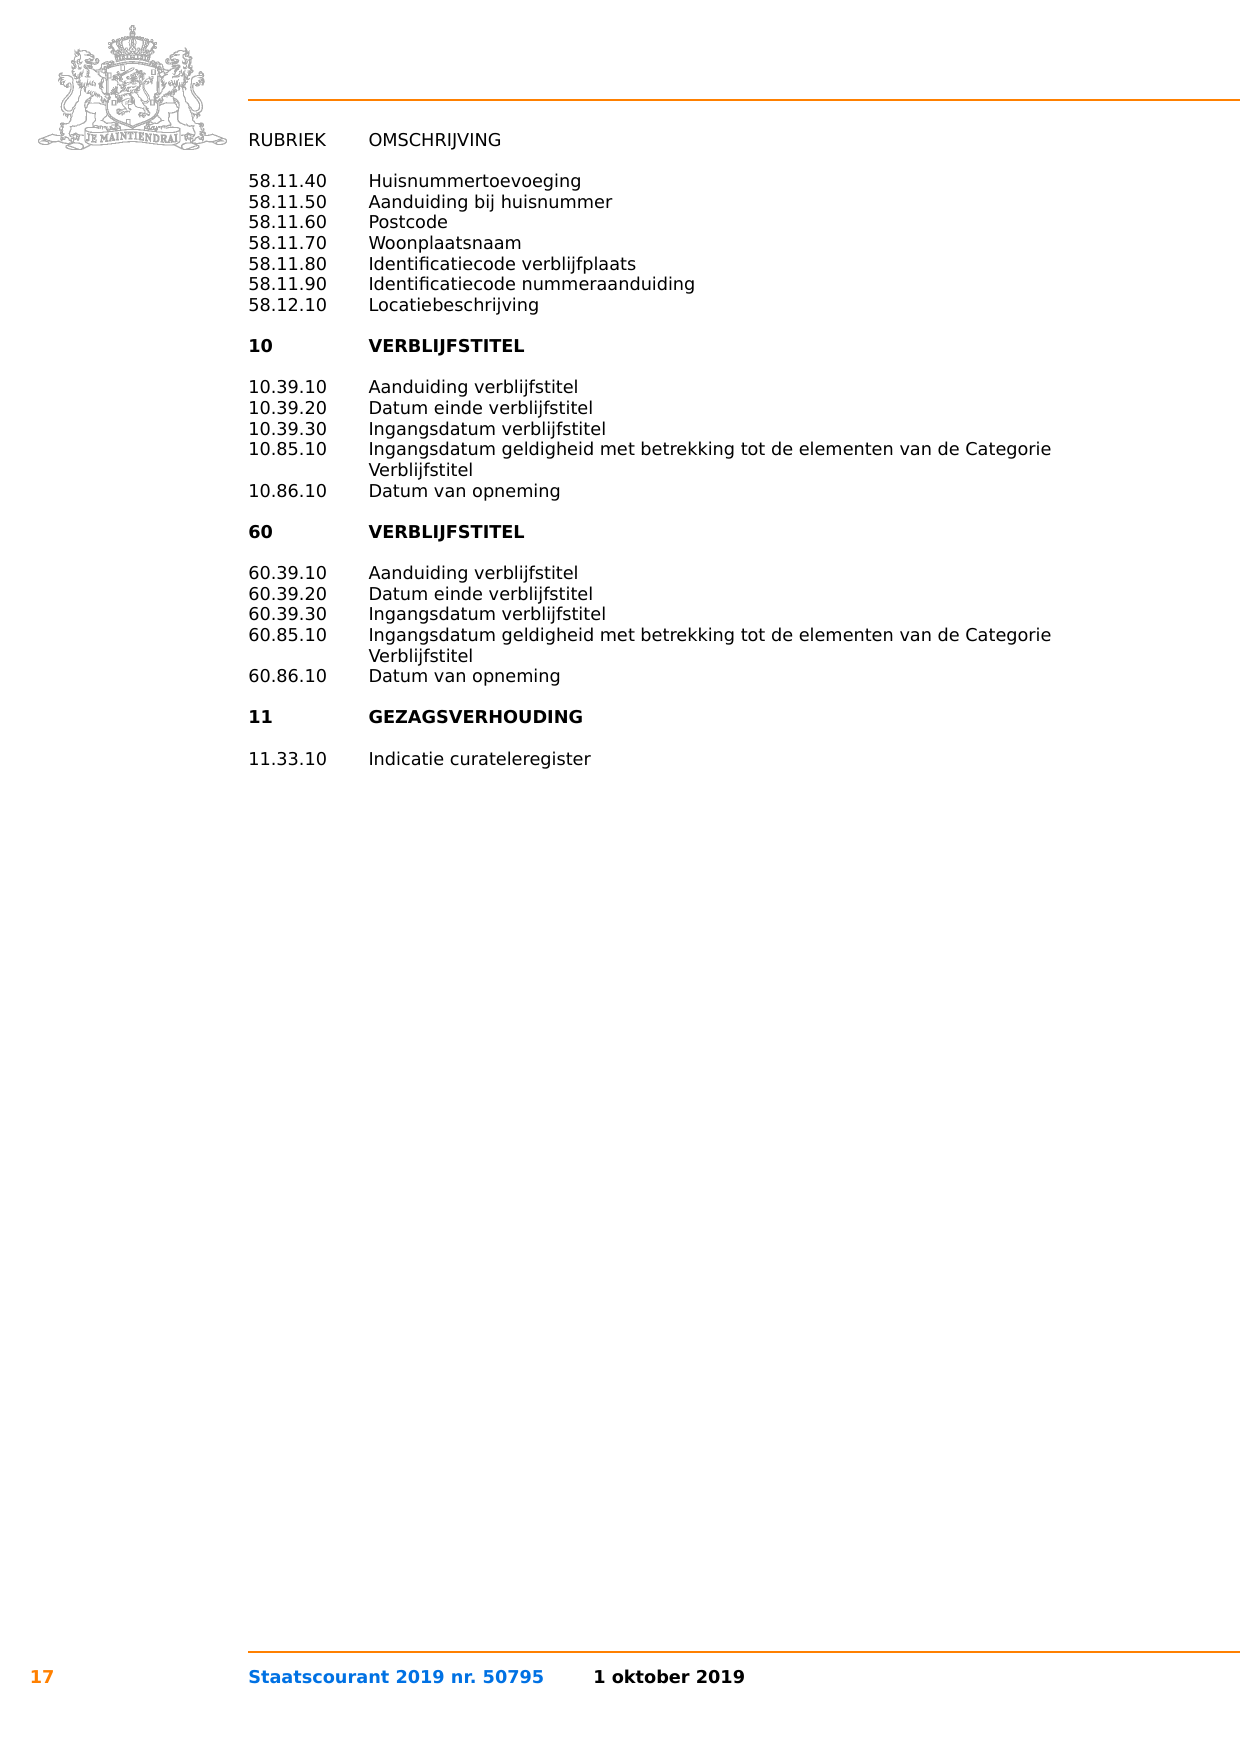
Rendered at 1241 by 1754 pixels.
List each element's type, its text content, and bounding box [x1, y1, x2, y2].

table_cell Identificatiecode nummeraanduiding [363, 274, 1163, 295]
table_cell Woonplaatsnaam [363, 233, 1163, 254]
table_cell [363, 357, 1163, 377]
table_header OMSCHRIJVING [363, 130, 1163, 151]
picture [38, 25, 227, 150]
table_cell 58.11.60 [248, 213, 362, 233]
table_cell 10.86.10 [248, 481, 362, 501]
table_cell [363, 151, 1163, 171]
table_cell [248, 151, 362, 171]
table_cell [363, 501, 1163, 522]
table_cell [363, 316, 1163, 336]
table_cell Huisnummertoevoeging [363, 171, 1163, 192]
table_cell Datum van opneming [363, 481, 1163, 501]
table_cell [248, 357, 362, 377]
table_cell 10 [248, 336, 362, 357]
table_cell 60.85.10 [248, 625, 362, 666]
table_cell 11 [248, 708, 362, 728]
table_cell Datum einde verblijfstitel [363, 584, 1163, 604]
table_header RUBRIEK [248, 130, 362, 151]
table_cell GEZAGSVERHOUDING [363, 708, 1163, 728]
table_cell [248, 687, 362, 707]
table_cell [248, 501, 362, 522]
table_cell 10.39.20 [248, 398, 362, 419]
table_cell Aanduiding verblijfstitel [363, 378, 1163, 398]
table_cell 58.11.40 [248, 171, 362, 192]
table_cell 58.12.10 [248, 295, 362, 316]
table_cell 10.39.30 [248, 419, 362, 439]
table_cell 58.11.70 [248, 233, 362, 254]
table_cell 11.33.10 [248, 749, 362, 769]
table_cell Ingangsdatum verblijfstitel [363, 604, 1163, 625]
table_cell Datum van opneming [363, 666, 1163, 687]
table_cell 58.11.50 [248, 192, 362, 212]
table_cell 60.39.30 [248, 604, 362, 625]
table_cell [248, 316, 362, 336]
table_cell Postcode [363, 213, 1163, 233]
table_cell [248, 543, 362, 563]
table_cell Ingangsdatum geldigheid met betrekking tot de elementen van de Categorie Verblijfstitel [363, 625, 1163, 666]
table_cell VERBLIJFSTITEL [363, 336, 1163, 357]
table_cell [363, 687, 1163, 707]
table_cell [248, 728, 362, 749]
table_cell 58.11.90 [248, 274, 362, 295]
table_cell VERBLIJFSTITEL [363, 522, 1163, 542]
table_cell [363, 728, 1163, 749]
table_cell Identificatiecode verblijfplaats [363, 254, 1163, 274]
table_cell Ingangsdatum verblijfstitel [363, 419, 1163, 439]
table_cell [363, 543, 1163, 563]
table_cell 10.85.10 [248, 439, 362, 481]
table_cell Locatiebeschrijving [363, 295, 1163, 316]
table_cell Aanduiding bij huisnummer [363, 192, 1163, 212]
table_cell 60.39.20 [248, 584, 362, 604]
table_cell 10.39.10 [248, 378, 362, 398]
table_cell 60 [248, 522, 362, 542]
table_cell Datum einde verblijfstitel [363, 398, 1163, 419]
table_cell Indicatie curateleregister [363, 749, 1163, 769]
table_cell Aanduiding verblijfstitel [363, 563, 1163, 584]
table_cell 58.11.80 [248, 254, 362, 274]
table_cell Ingangsdatum geldigheid met betrekking tot de elementen van de Categorie Verblijfstitel [363, 439, 1163, 481]
table_cell 60.39.10 [248, 563, 362, 584]
table_cell 60.86.10 [248, 666, 362, 687]
